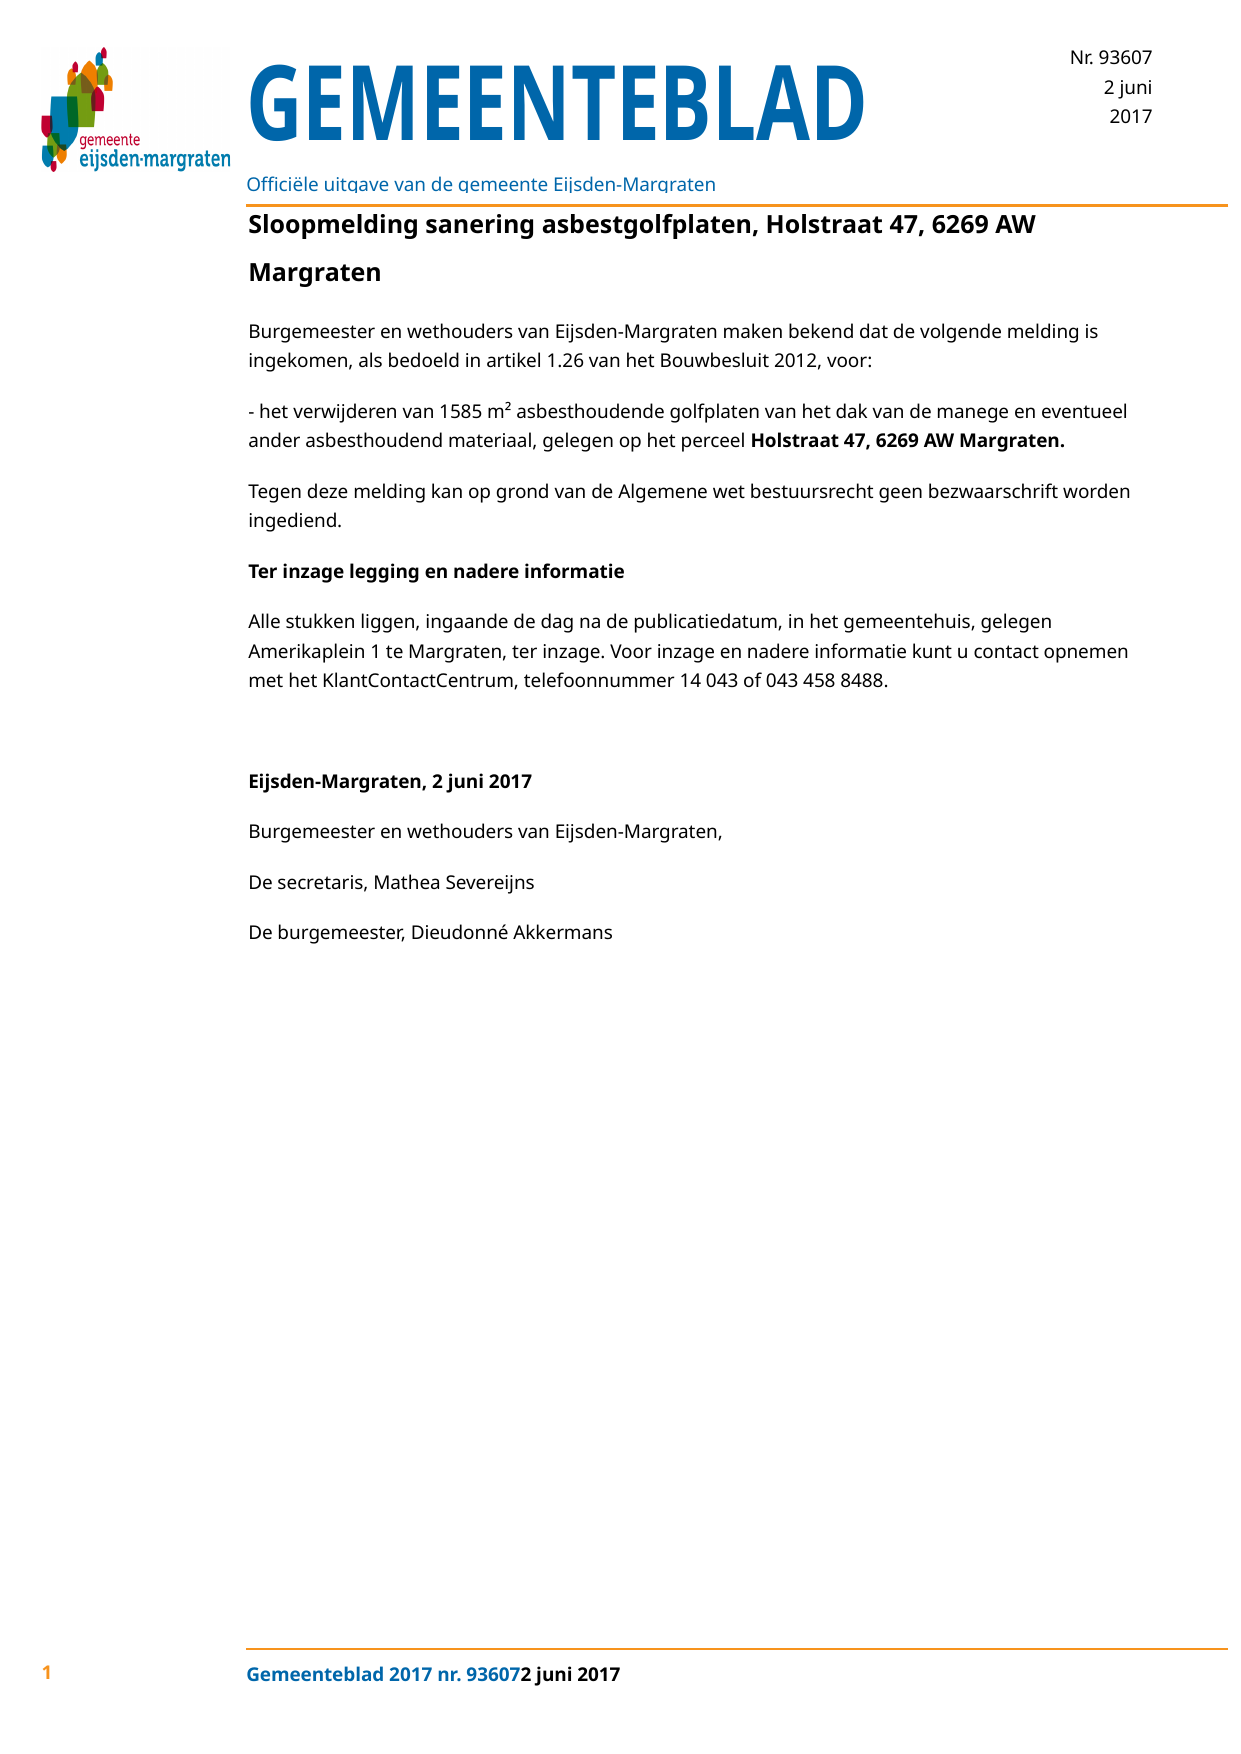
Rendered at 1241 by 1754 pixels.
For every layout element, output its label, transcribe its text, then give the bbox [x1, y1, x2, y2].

text Alle stukken liggen, ingaande de dag na de publicatiedatum, in het gemeentehuis, gelegen Amerikaplein 1 te Margraten, ter inzage. Voor inzage en nadere informatie kunt u contact opnemen met het KlantContactCentrum, telefoonnummer 14 043 of 043 458 8488. [248, 608, 1152, 693]
picture [41, 47, 231, 172]
text Tegen deze melding kan op grond van de Algemene wet bestuursrecht geen bezwaarschrift worden ingediend. [248, 478, 1152, 533]
text Ter inzage legging en nadere informatie [248, 558, 1152, 584]
text De burgemeester, Dieudonné Akkermans [248, 919, 1152, 945]
text Burgemeester en wethouders van Eijsden-Margraten, [248, 819, 1152, 844]
text Sloopmelding sanering asbestgolfplaten, Holstraat 47, 6269 AW Margraten [248, 207, 1152, 288]
text De secretaris, Mathea Severeijns [248, 869, 1152, 895]
text Burgemeester en wethouders van Eijsden-Margraten maken bekend dat de volgende melding is ingekomen, als bedoeld in artikel 1.26 van het Bouwbesluit 2012, voor: [248, 318, 1152, 373]
text - het verwijderen van 1585 m² asbesthoudende golfplaten van het dak van de manege en eventueel ander asbesthoudend materiaal, gelegen op het perceel Holstraat 47, 6269 AW Margraten. [248, 398, 1152, 453]
text Eijsden-Margraten, 2 juni 2017 [248, 768, 1152, 794]
